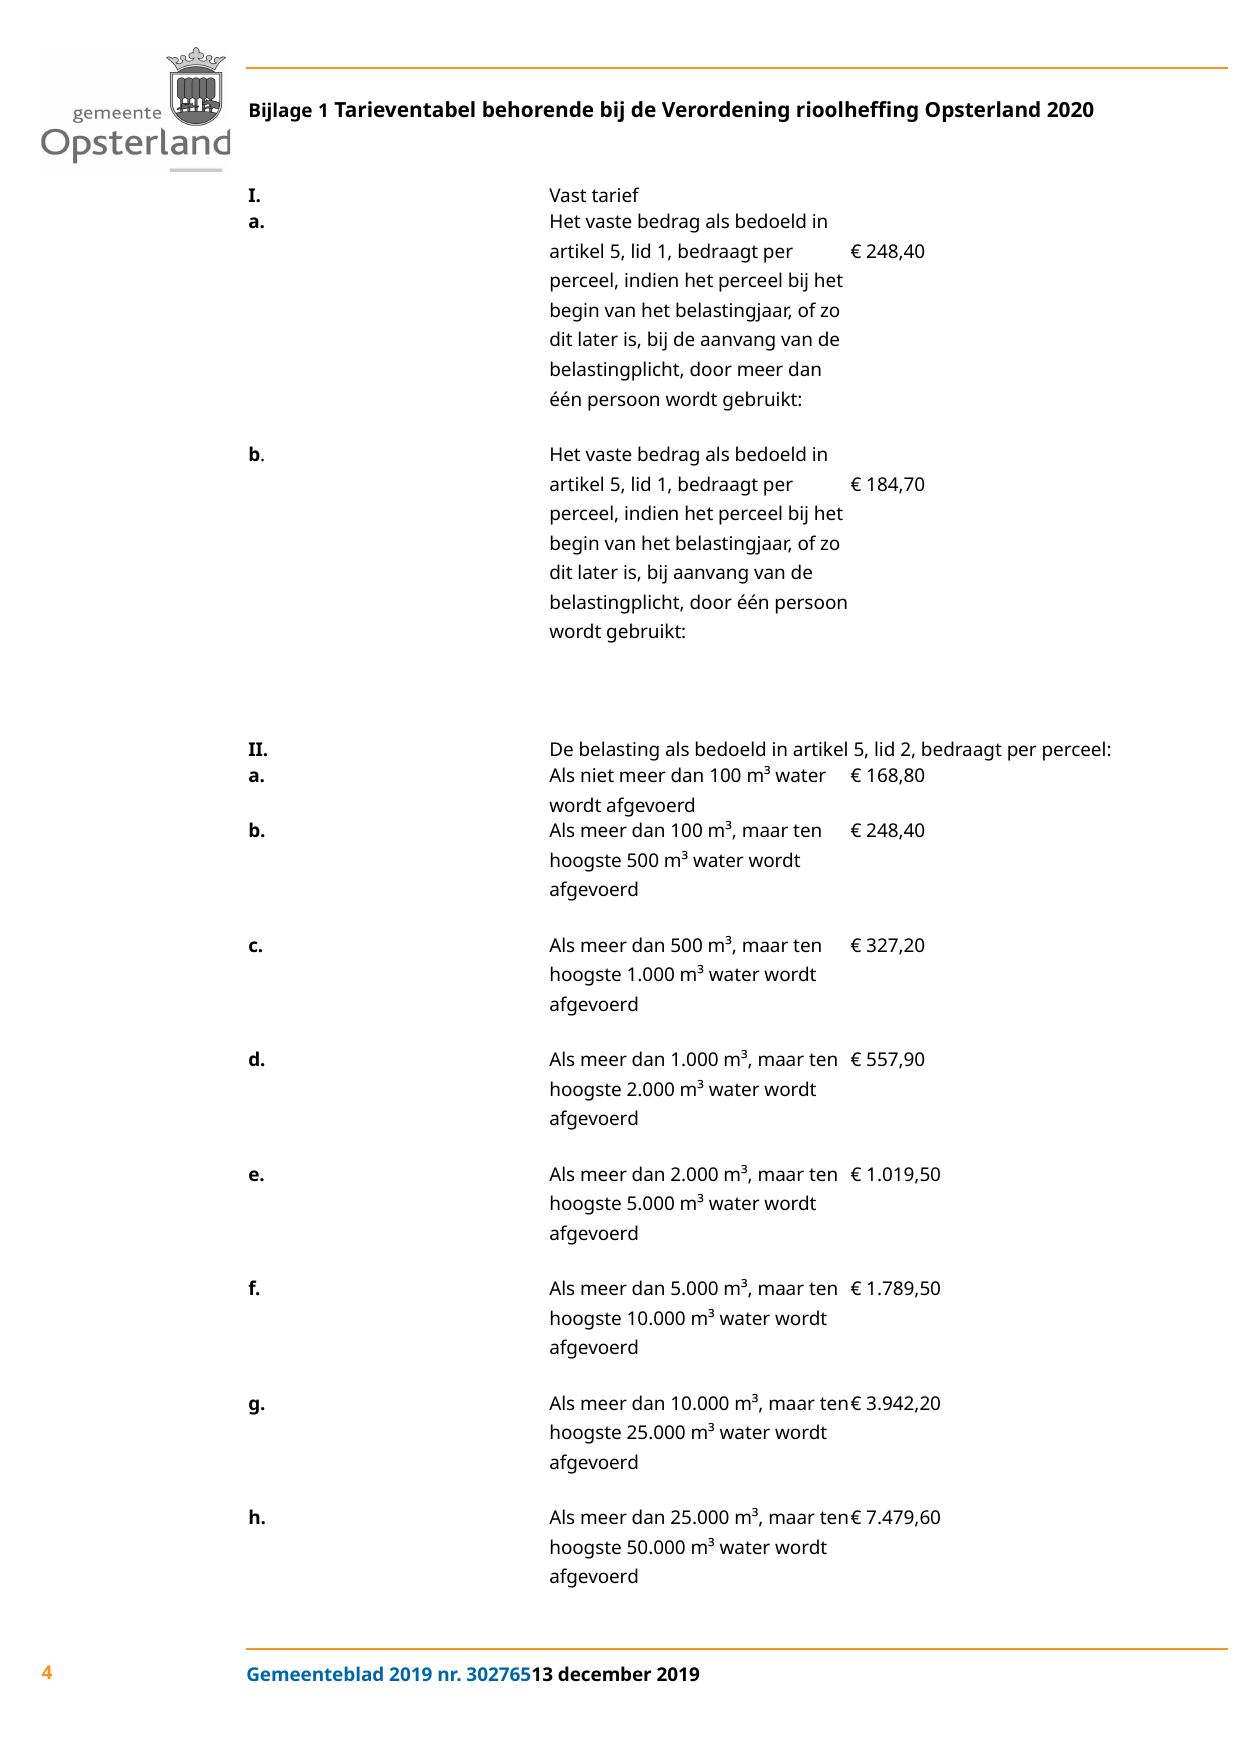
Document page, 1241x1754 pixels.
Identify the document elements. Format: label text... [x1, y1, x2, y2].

table_cell g. [248, 1390, 549, 1504]
table_cell h. [248, 1504, 549, 1589]
table_cell € 248,40 [850, 818, 1152, 932]
table_header Vast tarief [549, 183, 1152, 208]
table_cell Als meer dan 25.000 m³, maar ten hoogste 50.000 m³ water wordt afgevoerd [549, 1504, 850, 1589]
table_cell € 327,20 [850, 932, 1152, 1046]
text Bijlage 1 Tarieventabel behorende bij de Verordening rioolheffing Opsterland 2020 [248, 95, 1152, 123]
table_cell f. [248, 1275, 549, 1390]
table_cell Als meer dan 2.000 m³, maar ten hoogste 5.000 m³ water wordt afgevoerd [549, 1161, 850, 1275]
table_cell c. [248, 932, 549, 1046]
table_cell d. [248, 1046, 549, 1161]
table_cell Als meer dan 500 m³, maar ten hoogste 1.000 m³ water wordt afgevoerd [549, 932, 850, 1046]
table_cell Als meer dan 1.000 m³, maar ten hoogste 2.000 m³ water wordt afgevoerd [549, 1046, 850, 1161]
table_cell € 168,80 [850, 762, 1152, 817]
table_cell € 1.019,50 [850, 1161, 1152, 1275]
table_cell € 248,40 [850, 208, 1152, 441]
table_cell € 557,90 [850, 1046, 1152, 1161]
table_cell Als meer dan 5.000 m³, maar ten hoogste 10.000 m³ water wordt afgevoerd [549, 1275, 850, 1390]
table_cell a. [248, 208, 549, 441]
table_header De belasting als bedoeld in artikel 5, lid 2, bedraagt per perceel: [549, 736, 1152, 762]
table_header I. [248, 183, 549, 208]
table_cell b. [248, 441, 549, 674]
table_cell e. [248, 1161, 549, 1275]
table_header II. [248, 736, 549, 762]
table_cell € 3.942,20 [850, 1390, 1152, 1504]
picture [41, 47, 231, 172]
table_cell Het vaste bedrag als bedoeld in artikel 5, lid 1, bedraagt per perceel, indien het perceel bij het begin van het belastingjaar, of zo dit later is, bij de aanvang van de belastingplicht, door meer dan één persoon wordt gebruikt: [549, 208, 850, 441]
table_cell Als meer dan 10.000 m³, maar ten hoogste 25.000 m³ water wordt afgevoerd [549, 1390, 850, 1504]
table_cell € 7.479,60 [850, 1504, 1152, 1589]
table_cell Als meer dan 100 m³, maar ten hoogste 500 m³ water wordt afgevoerd [549, 818, 850, 932]
table_cell Als niet meer dan 100 m³ water wordt afgevoerd [549, 762, 850, 817]
table_cell Het vaste bedrag als bedoeld in artikel 5, lid 1, bedraagt per perceel, indien het perceel bij het begin van het belastingjaar, of zo dit later is, bij aanvang van de belastingplicht, door één persoon wordt gebruikt: [549, 441, 850, 674]
table_cell a. [248, 762, 549, 817]
table_cell € 184,70 [850, 441, 1152, 674]
table_cell € 1.789,50 [850, 1275, 1152, 1390]
table_cell b. [248, 818, 549, 932]
